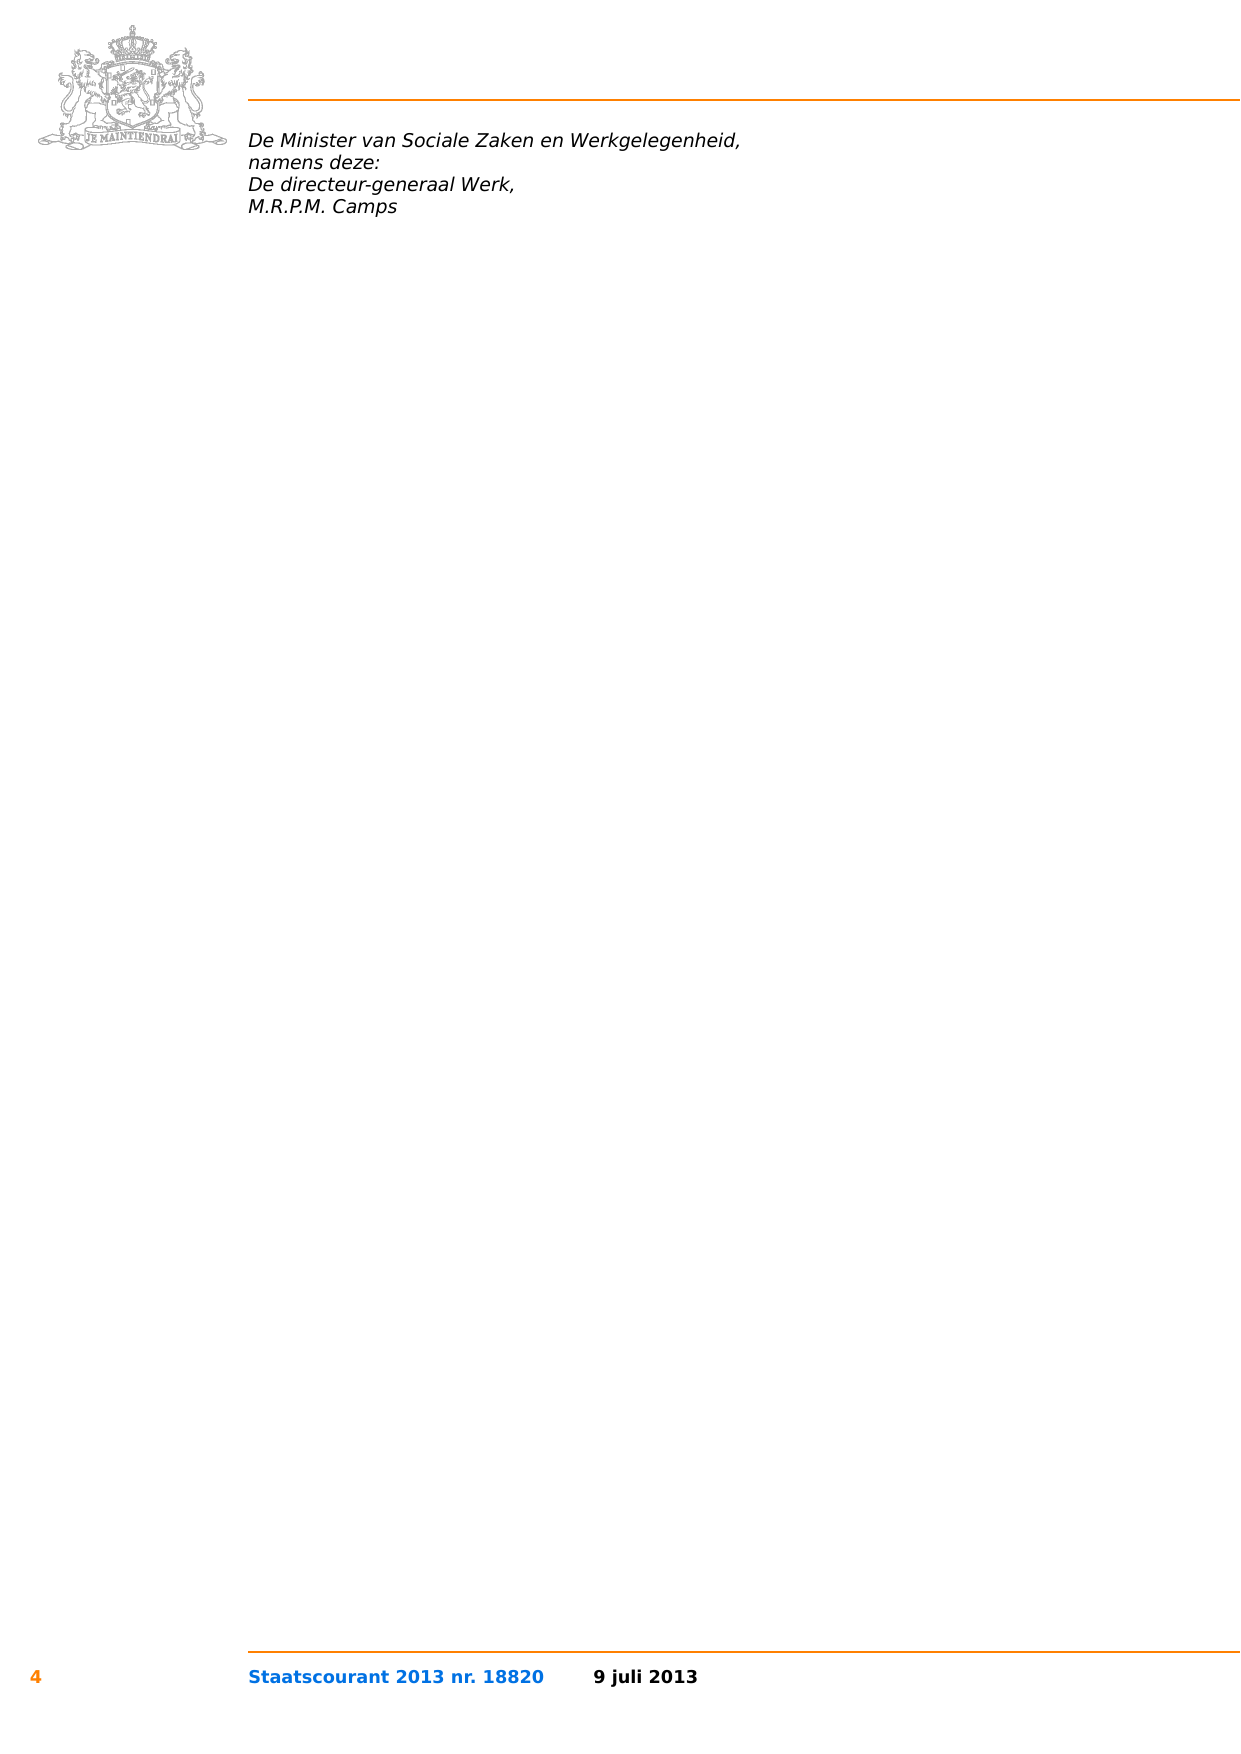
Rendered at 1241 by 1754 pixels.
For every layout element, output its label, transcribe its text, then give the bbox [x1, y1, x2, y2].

text De Minister van Sociale Zaken en Werkgelegenheid, namens deze: De directeur-generaal Werk, M.R.P.M. Camps [248, 130, 1163, 218]
picture [38, 25, 227, 150]
